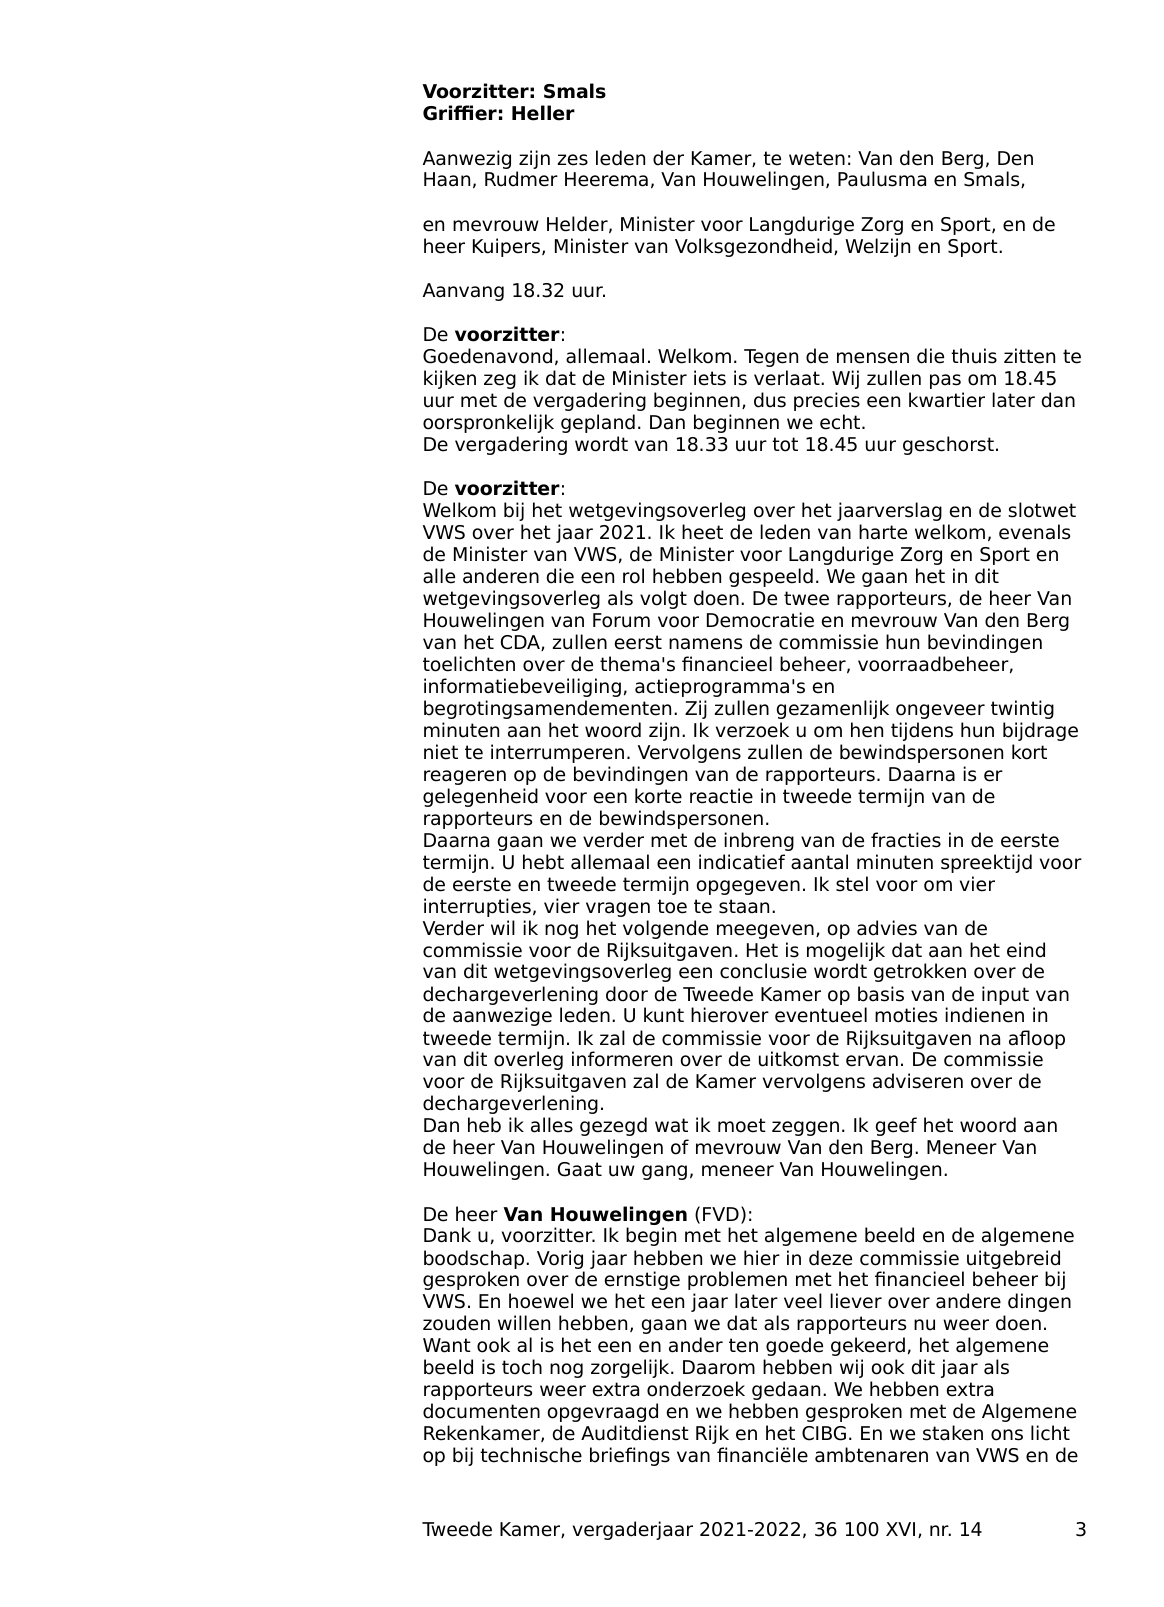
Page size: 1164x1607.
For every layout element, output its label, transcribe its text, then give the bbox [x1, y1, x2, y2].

text Welkom bij het wetgevingsoverleg over het jaarverslag en de slotwet VWS over het jaar 2021. Ik heet de leden van harte welkom, evenals de Minister van VWS, de Minister voor Langdurige Zorg en Sport en alle anderen die een rol hebben gespeeld. We gaan het in dit wetgevingsoverleg als volgt doen. De twee rapporteurs, de heer Van Houwelingen van Forum voor Democratie en mevrouw Van den Berg van het CDA, zullen eerst namens de commissie hun bevindingen toelichten over de thema's financieel beheer, voorraadbeheer, informatiebeveiliging, actieprogramma's en begrotingsamendementen. Zij zullen gezamenlijk ongeveer twintig minuten aan het woord zijn. Ik verzoek u om hen tijdens hun bijdrage niet te interrumperen. Vervolgens zullen de bewindspersonen kort reageren op de bevindingen van de rapporteurs. Daarna is er gelegenheid voor een korte reactie in tweede termijn van de rapporteurs en de bewindspersonen. [422, 500, 1087, 829]
text De voorzitter: [422, 478, 1087, 500]
text Aanwezig zijn zes leden der Kamer, te weten: Van den Berg, Den Haan, Rudmer Heerema, Van Houwelingen, Paulusma en Smals, [422, 147, 1087, 191]
text en mevrouw Helder, Minister voor Langdurige Zorg en Sport, en de heer Kuipers, Minister van Volksgezondheid, Welzijn en Sport. [422, 213, 1087, 257]
text Voorzitter: Smals [422, 81, 1087, 103]
text Goedenavond, allemaal. Welkom. Tegen de mensen die thuis zitten te kijken zeg ik dat de Minister iets is verlaat. Wij zullen pas om 18.45 uur met de vergadering beginnen, dus precies een kwartier later dan oorspronkelijk gepland. Dan beginnen we echt. [422, 346, 1087, 434]
text Aanvang 18.32 uur. [422, 280, 1087, 302]
text De heer Van Houwelingen (FVD): [422, 1203, 1087, 1225]
text De voorzitter: [422, 324, 1087, 346]
text Daarna gaan we verder met de inbreng van de fracties in de eerste termijn. U hebt allemaal een indicatief aantal minuten spreektijd voor de eerste en tweede termijn opgegeven. Ik stel voor om vier interrupties, vier vragen toe te staan. [422, 829, 1087, 917]
text Griffier: Heller [422, 103, 1087, 125]
text Verder wil ik nog het volgende meegeven, op advies van de commissie voor de Rijksuitgaven. Het is mogelijk dat aan het eind van dit wetgevingsoverleg een conclusie wordt getrokken over de dechargeverlening door de Tweede Kamer op basis van de input van de aanwezige leden. U kunt hierover eventueel moties indienen in tweede termijn. Ik zal de commissie voor de Rijksuitgaven na afloop van dit overleg informeren over de uitkomst ervan. De commissie voor de Rijksuitgaven zal de Kamer vervolgens adviseren over de dechargeverlening. [422, 917, 1087, 1115]
text De vergadering wordt van 18.33 uur tot 18.45 uur geschorst. [422, 434, 1087, 456]
text Dan heb ik alles gezegd wat ik moet zeggen. Ik geef het woord aan de heer Van Houwelingen of mevrouw Van den Berg. Meneer Van Houwelingen. Gaat uw gang, meneer Van Houwelingen. [422, 1115, 1087, 1181]
text Dank u, voorzitter. Ik begin met het algemene beeld en de algemene boodschap. Vorig jaar hebben we hier in deze commissie uitgebreid gesproken over de ernstige problemen met het financieel beheer bij VWS. En hoewel we het een jaar later veel liever over andere dingen zouden willen hebben, gaan we dat als rapporteurs nu weer doen. Want ook al is het een en ander ten goede gekeerd, het algemene beeld is toch nog zorgelijk. Daarom hebben wij ook dit jaar als rapporteurs weer extra onderzoek gedaan. We hebben extra documenten opgevraagd en we hebben gesproken met de Algemene Rekenkamer, de Auditdienst Rijk en het CIBG. En we staken ons licht op bij technische briefings van financiële ambtenaren van VWS en de [422, 1225, 1087, 1467]
